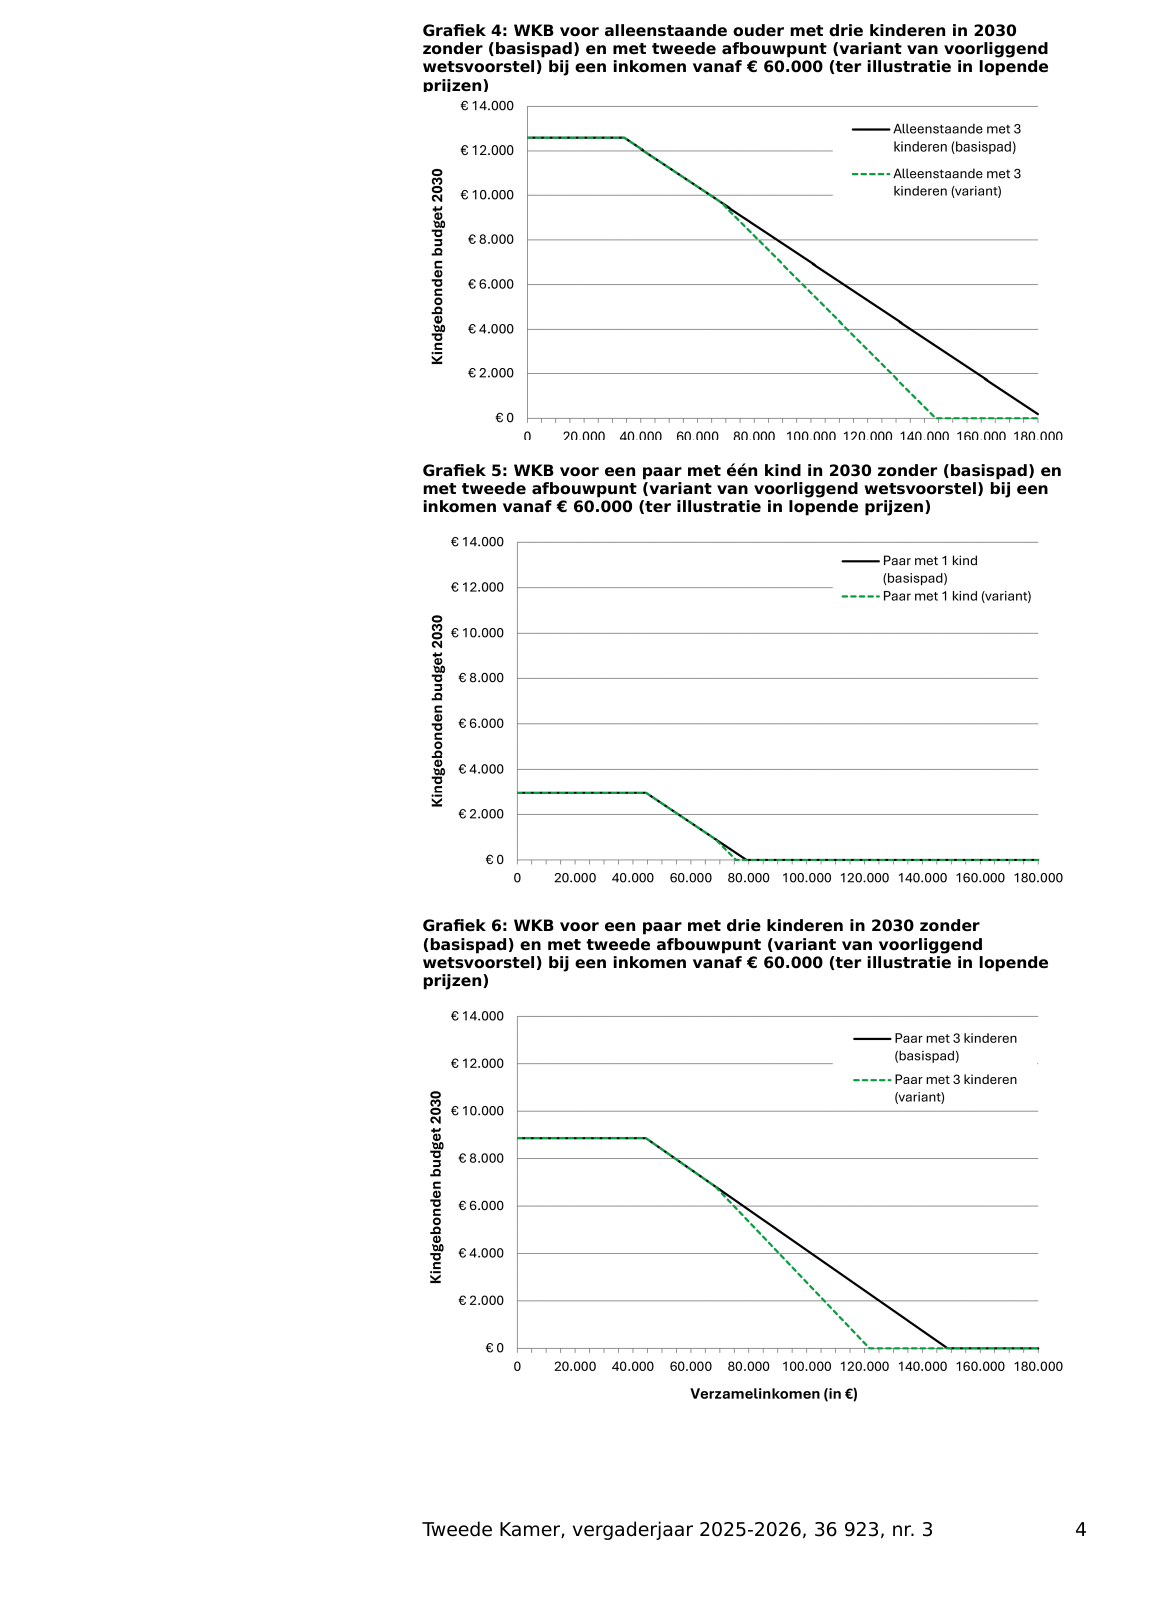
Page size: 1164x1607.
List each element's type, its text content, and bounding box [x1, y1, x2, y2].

text Grafiek 4: WKB voor alleenstaande ouder met drie kinderen in 2030 zonder (basispad) en met tweede afbouwpunt (variant van voorliggend wetsvoorstel) bij een inkomen vanaf € 60.000 (ter illustratie in lopende prijzen) [422, 22, 1072, 92]
picture [422, 1001, 1072, 1410]
text Grafiek 6: WKB voor een paar met drie kinderen in 2030 zonder (basispad) en met tweede afbouwpunt (variant van voorliggend wetsvoorstel) bij een inkomen vanaf € 60.000 (ter illustratie in lopende prijzen) [422, 917, 1072, 990]
picture [422, 528, 1072, 895]
text Grafiek 5: WKB voor een paar met één kind in 2030 zonder (basispad) en met tweede afbouwpunt (variant van voorliggend wetsvoorstel) bij een inkomen vanaf € 60.000 (ter illustratie in lopende prijzen) [422, 462, 1072, 516]
picture [422, 92, 1072, 440]
